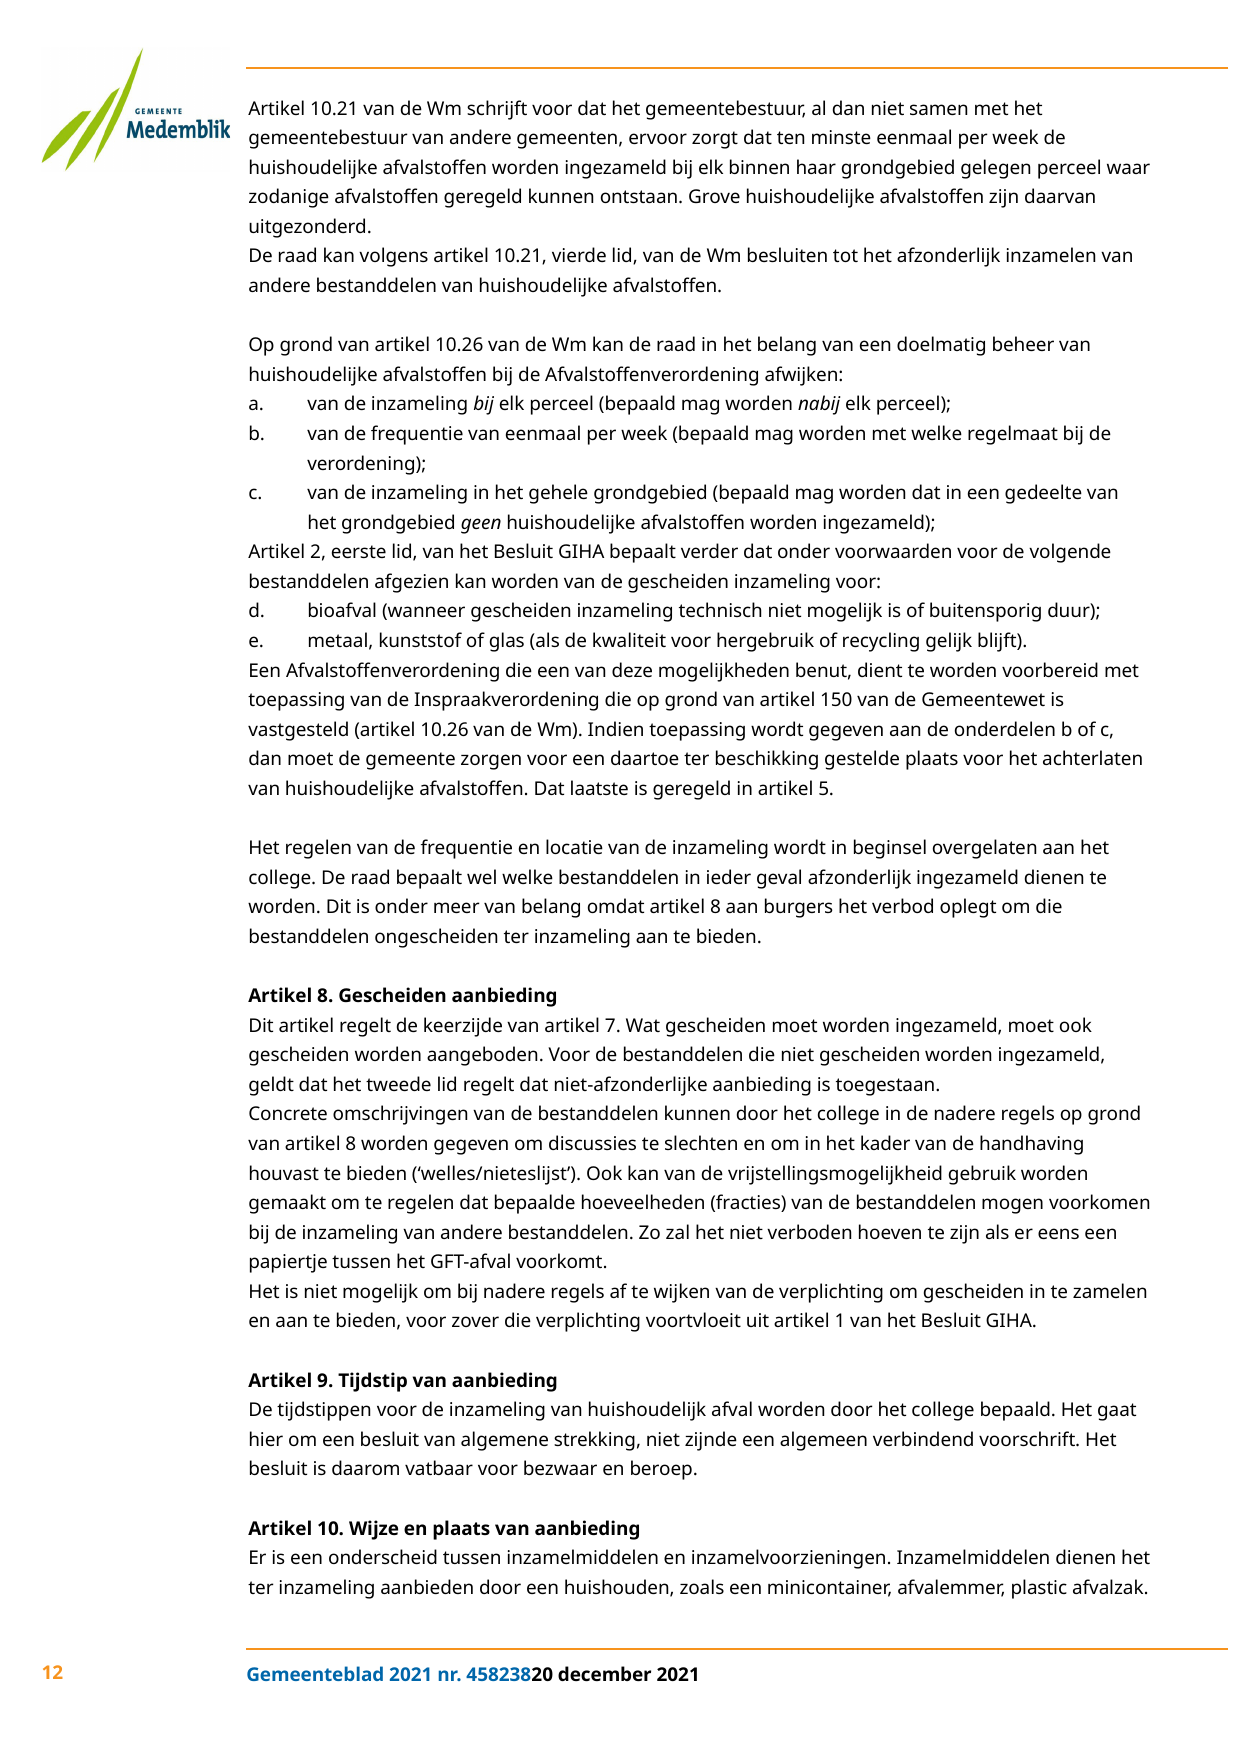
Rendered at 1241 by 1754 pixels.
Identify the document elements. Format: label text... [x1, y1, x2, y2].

text De tijdstippen voor de inzameling van huishoudelijk afval worden door het college bepaald. Het gaat hier om een besluit van algemene strekking, niet zijnde een algemeen verbindend voorschrift. Het besluit is daarom vatbaar voor bezwaar en beroep. [248, 1396, 1152, 1481]
text Artikel 8. Gescheiden aanbieding [248, 982, 1152, 1008]
list bioafval (wanneer gescheiden inzameling technisch niet mogelijk is of buitensporig duur); [248, 598, 1152, 623]
text Artikel 10. Wijze en plaats van aanbieding [248, 1515, 1152, 1541]
text Artikel 2, eerste lid, van het Besluit GIHA bepaalt verder dat onder voorwaarden voor de volgende bestanddelen afgezien kan worden van de gescheiden inzameling voor: [248, 538, 1152, 594]
picture [41, 47, 231, 172]
text Artikel 9. Tijdstip van aanbieding [248, 1367, 1152, 1393]
text Het regelen van de frequentie en locatie van de inzameling wordt in beginsel overgelaten aan het college. De raad bepaalt wel welke bestanddelen in ieder geval afzonderlijk ingezameld dienen te worden. Dit is onder meer van belang omdat artikel 8 aan burgers het verbod oplegt om die bestanddelen ongescheiden ter inzameling aan te bieden. [248, 834, 1152, 949]
list van de frequentie van eenmaal per week (bepaald mag worden met welke regelmaat bij de verordening); [248, 420, 1152, 476]
text Het is niet mogelijk om bij nadere regels af te wijken van de verplichting om gescheiden in te zamelen en aan te bieden, voor zover die verplichting voortvloeit uit artikel 1 van het Besluit GIHA. [248, 1278, 1152, 1333]
text Op grond van artikel 10.26 van de Wm kan de raad in het belang van een doelmatig beheer van huishoudelijke afvalstoffen bij de Afvalstoffenverordening afwijken: [248, 331, 1152, 387]
text Een Afvalstoffenverordening die een van deze mogelijkheden benut, dient te worden voorbereid met toepassing van de Inspraakverordening die op grond van artikel 150 van de Gemeentewet is vastgesteld (artikel 10.26 van de Wm). Indien toepassing wordt gegeven aan de onderdelen b of c, dan moet de gemeente zorgen voor een daartoe ter beschikking gestelde plaats voor het achterlaten van huishoudelijke afvalstoffen. Dat laatste is geregeld in artikel 5. [248, 657, 1152, 801]
text Concrete omschrijvingen van de bestanddelen kunnen door het college in de nadere regels op grond van artikel 8 worden gegeven om discussies te slechten en om in het kader van de handhaving houvast te bieden (‘welles/nieteslijst’). Ook kan van de vrijstellingsmogelijkheid gebruik worden gemaakt om te regelen dat bepaalde hoeveelheden (fracties) van de bestanddelen mogen voorkomen bij de inzameling van andere bestanddelen. Zo zal het niet verboden hoeven te zijn als er eens een papiertje tussen het GFT-afval voorkomt. [248, 1101, 1152, 1274]
list van de inzameling bij elk perceel (bepaald mag worden nabij elk perceel); [248, 391, 1152, 416]
list van de inzameling in het gehele grondgebied (bepaald mag worden dat in een gedeelte van het grondgebied geen huishoudelijke afvalstoffen worden ingezameld); [248, 479, 1152, 535]
text Er is een onderscheid tussen inzamelmiddelen en inzamelvoorzieningen. Inzamelmiddelen dienen het ter inzameling aanbieden door een huishouden, zoals een minicontainer, afvalemmer, plastic afvalzak. [248, 1544, 1152, 1600]
text Artikel 10.21 van de Wm schrijft voor dat het gemeentebestuur, al dan niet samen met het gemeentebestuur van andere gemeenten, ervoor zorgt dat ten minste eenmaal per week de huishoudelijke afvalstoffen worden ingezameld bij elk binnen haar grondgebied gelegen perceel waar zodanige afvalstoffen geregeld kunnen ontstaan. Grove huishoudelijke afvalstoffen zijn daarvan uitgezonderd. [248, 95, 1152, 239]
text Dit artikel regelt de keerzijde van artikel 7. Wat gescheiden moet worden ingezameld, moet ook gescheiden worden aangeboden. Voor de bestanddelen die niet gescheiden worden ingezameld, geldt dat het tweede lid regelt dat niet-afzonderlijke aanbieding is toegestaan. [248, 1012, 1152, 1097]
list metaal, kunststof of glas (als de kwaliteit voor hergebruik of recycling gelijk blijft). [248, 627, 1152, 653]
text De raad kan volgens artikel 10.21, vierde lid, van de Wm besluiten tot het afzonderlijk inzamelen van andere bestanddelen van huishoudelijke afvalstoffen. [248, 243, 1152, 298]
